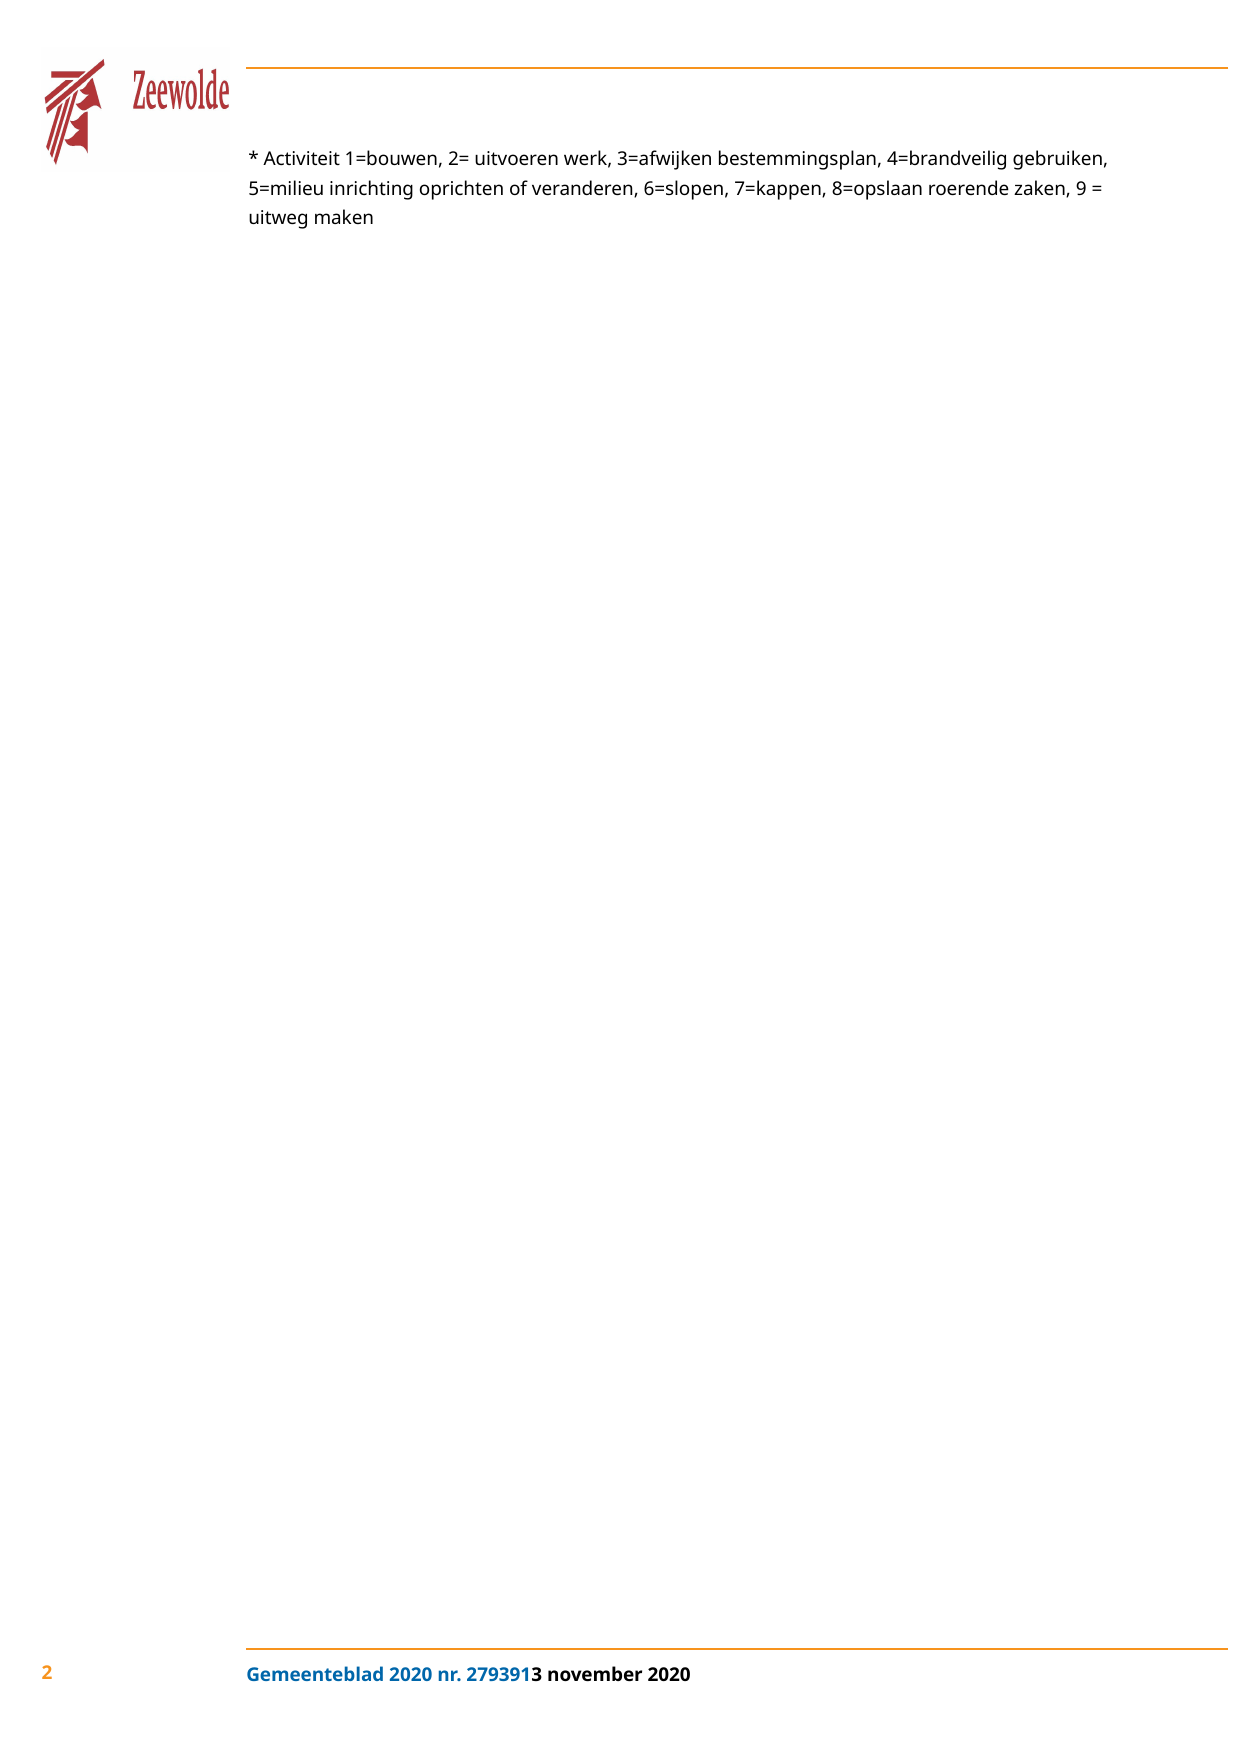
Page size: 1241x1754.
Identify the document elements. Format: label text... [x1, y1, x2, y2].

text * Activiteit 1=bouwen, 2= uitvoeren werk, 3=afwijken bestemmingsplan, 4=brandveilig gebruiken, 5=milieu inrichting oprichten of veranderen, 6=slopen, 7=kappen, 8=opslaan roerende zaken, 9 = uitweg maken [248, 145, 1152, 230]
picture [41, 47, 231, 172]
